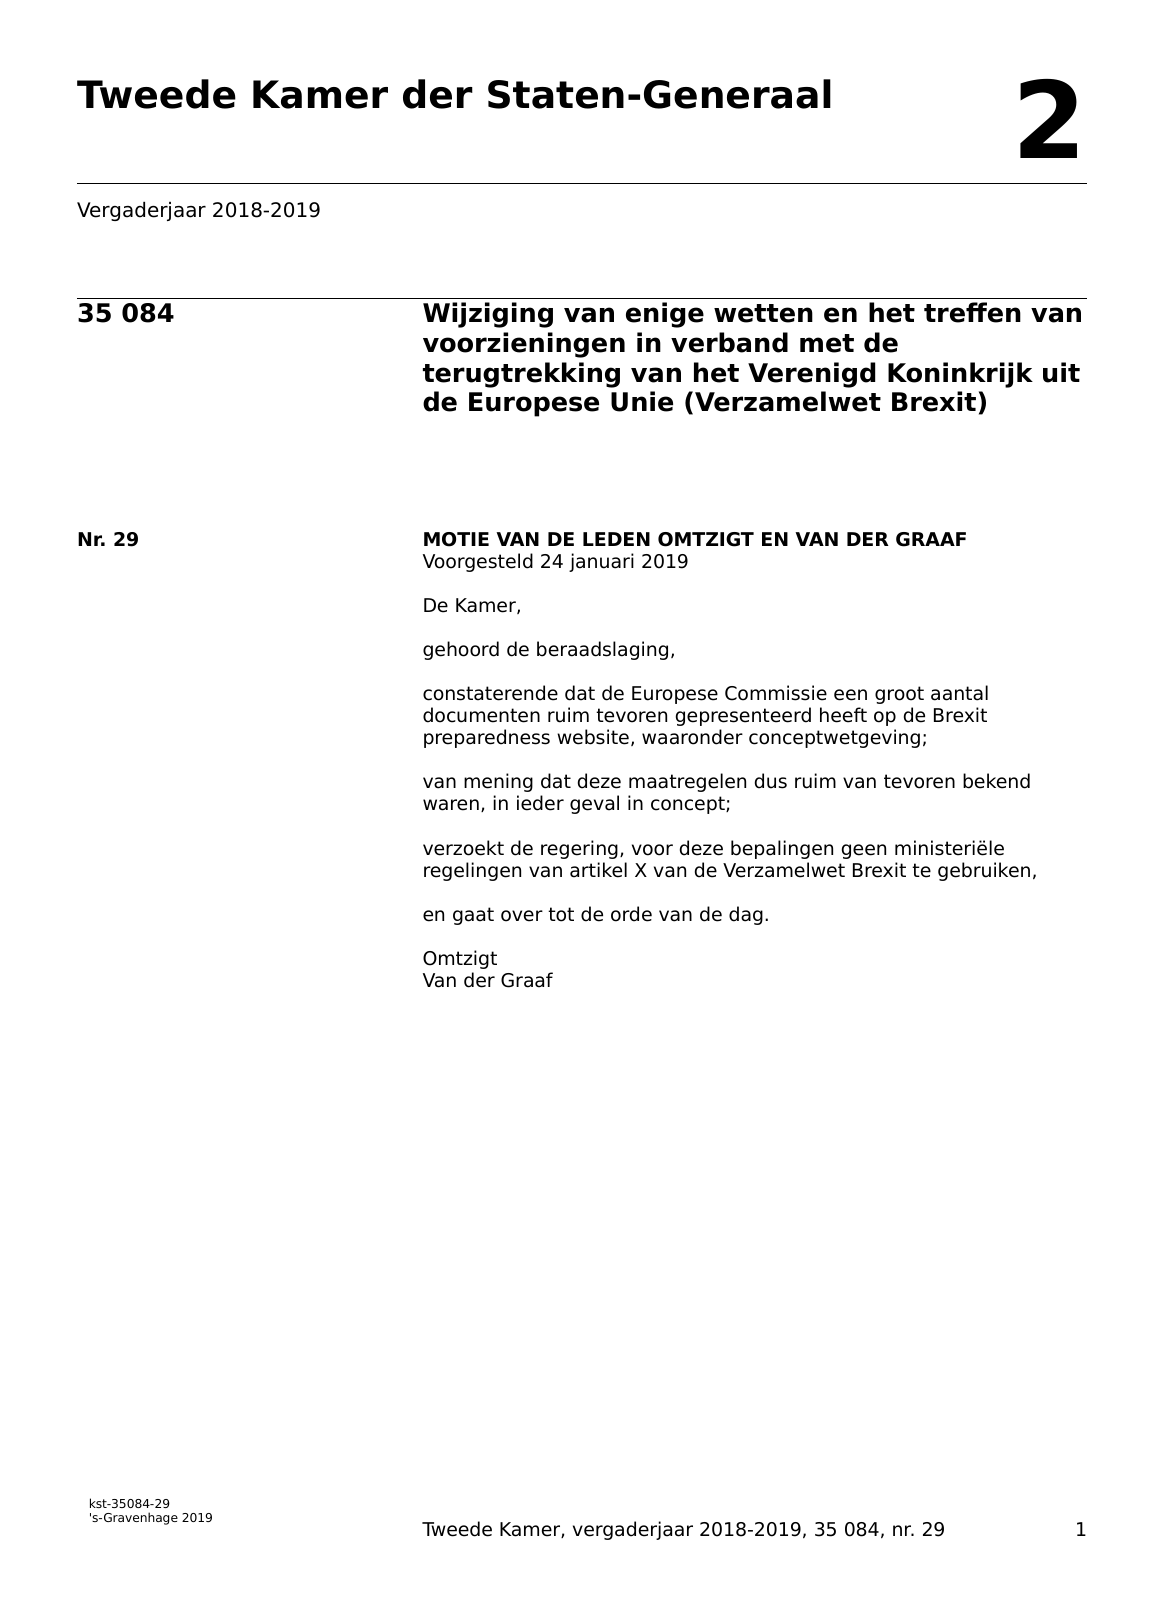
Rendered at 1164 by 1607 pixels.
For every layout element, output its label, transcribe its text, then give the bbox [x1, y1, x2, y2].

text De Kamer, [422, 595, 1087, 617]
table_header 2 [886, 59, 1087, 183]
text Van der Graaf [422, 970, 1087, 992]
text 's-Gravenhage 2019 [88, 1511, 323, 1525]
text en gaat over tot de orde van de dag. [422, 904, 1087, 926]
text Omtzigt [422, 948, 1087, 970]
text Voorgesteld 24 januari 2019 [422, 551, 1087, 573]
text van mening dat deze maatregelen dus ruim van tevoren bekend waren, in ieder geval in concept; [422, 771, 1087, 815]
table_cell Vergaderjaar 2018-2019 [77, 184, 1087, 298]
text gehoord de beraadslaging, [422, 639, 1087, 661]
table_header Tweede Kamer der Staten-Generaal [77, 59, 886, 183]
text kst-35084-29 [88, 1497, 323, 1511]
text constaterende dat de Europese Commissie een groot aantal documenten ruim tevoren gepresenteerd heeft op de Brexit preparedness website, waaronder conceptwetgeving; [422, 683, 1087, 749]
subtitle 35 084 Wijziging van enige wetten en het treffen van voorzieningen in verband met de terugtrekking van het Verenigd Koninkrijk uit de Europese Unie (Verzamelwet Brexit) [77, 299, 1087, 418]
text verzoekt de regering, voor deze bepalingen geen ministeriële regelingen van artikel X van de Verzamelwet Brexit te gebruiken, [422, 837, 1087, 881]
subtitle Nr. 29 MOTIE VAN DE LEDEN OMTZIGT EN VAN DER GRAAF [77, 529, 1087, 551]
